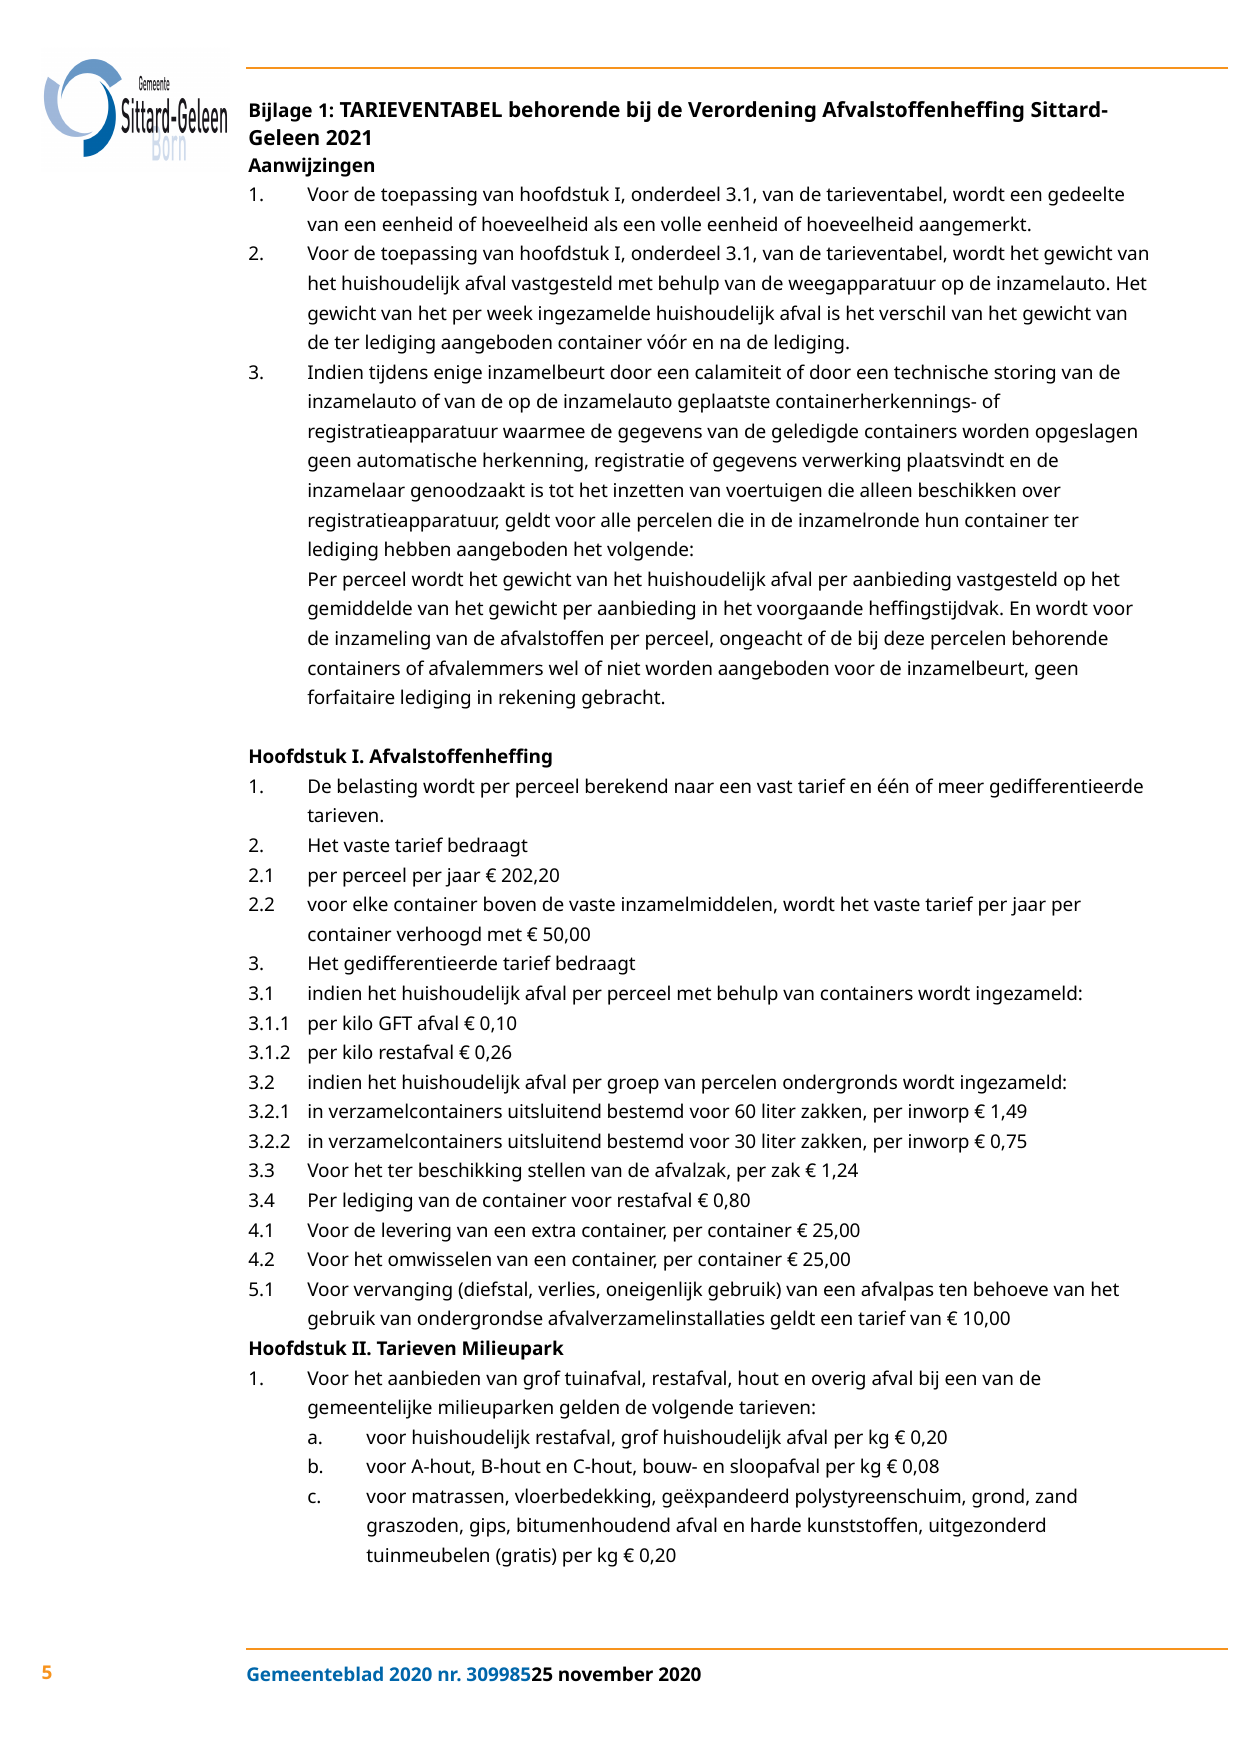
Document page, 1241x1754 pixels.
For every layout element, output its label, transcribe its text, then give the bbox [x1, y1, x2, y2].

list indien het huishoudelijk afval per perceel met behulp van containers wordt ingezameld: [248, 980, 1152, 1006]
list per kilo restafval € 0,26 [248, 1039, 1152, 1065]
list voor huishoudelijk restafval, grof huishoudelijk afval per kg € 0,20 [307, 1424, 1152, 1449]
text Aanwijzingen [248, 152, 1152, 177]
list in verzamelcontainers uitsluitend bestemd voor 30 liter zakken, per inworp € 0,75 [248, 1128, 1152, 1154]
list per perceel per jaar € 202,20 [248, 862, 1152, 887]
list indien het huishoudelijk afval per groep van percelen ondergronds wordt ingezameld: [248, 1069, 1152, 1094]
text Hoofdstuk II. Tarieven Milieupark [248, 1335, 1152, 1361]
list Per lediging van de container voor restafval € 0,80 [248, 1187, 1152, 1213]
list Het vaste tarief bedraagt [248, 832, 1152, 858]
list Voor de toepassing van hoofdstuk I, onderdeel 3.1, van de tarieventabel, wordt een gedeelte van een eenheid of hoeveelheid als een volle eenheid of hoeveelheid aangemerkt. [248, 181, 1152, 237]
picture [41, 47, 231, 172]
text Bijlage 1: TARIEVENTABEL behorende bij de Verordening Afvalstoffenheffing Sittard-Geleen 2021 [248, 95, 1152, 152]
list Voor de toepassing van hoofdstuk I, onderdeel 3.1, van de tarieventabel, wordt het gewicht van het huishoudelijk afval vastgesteld met behulp van de weegapparatuur op de inzamelauto. Het gewicht van het per week ingezamelde huishoudelijk afval is het verschil van het gewicht van de ter lediging aangeboden container vóór en na de lediging. [248, 241, 1152, 355]
list Voor het aanbieden van grof tuinafval, restafval, hout en overig afval bij een van de gemeentelijke milieuparken gelden de volgende tarieven: [248, 1365, 1152, 1420]
list voor A-hout, B-hout en C-hout, bouw- en sloopafval per kg € 0,08 [307, 1453, 1152, 1479]
list De belasting wordt per perceel berekend naar een vast tarief en één of meer gedifferentieerde tarieven. [248, 773, 1152, 828]
text Hoofdstuk I. Afvalstoffenheffing [248, 743, 1152, 769]
list Voor het omwisselen van een container, per container € 25,00 [248, 1246, 1152, 1272]
list Voor het ter beschikking stellen van de afvalzak, per zak € 1,24 [248, 1158, 1152, 1183]
list Voor vervanging (diefstal, verlies, oneigenlijk gebruik) van een afvalpas ten behoeve van het gebruik van ondergrondse afvalverzamelinstallaties geldt een tarief van € 10,00 [248, 1276, 1152, 1331]
list Voor de levering van een extra container, per container € 25,00 [248, 1217, 1152, 1242]
list voor elke container boven de vaste inzamelmiddelen, wordt het vaste tarief per jaar per container verhoogd met € 50,00 [248, 891, 1152, 947]
list in verzamelcontainers uitsluitend bestemd voor 60 liter zakken, per inworp € 1,49 [248, 1098, 1152, 1124]
list Het gedifferentieerde tarief bedraagt [248, 951, 1152, 976]
list per kilo GFT afval € 0,10 [248, 1010, 1152, 1035]
list Indien tijdens enige inzamelbeurt door een calamiteit of door een technische storing van de inzamelauto of van de op de inzamelauto geplaatste containerherkennings- of registratieapparatuur waarmee de gegevens van de geledigde containers worden opgeslagen geen automatische herkenning, registratie of gegevens verwerking plaatsvindt en de inzamelaar genoodzaakt is tot het inzetten van voertuigen die alleen beschikken over registratieapparatuur, geldt voor alle percelen die in de inzamelronde hun container ter lediging hebben aangeboden het volgende: [248, 359, 1152, 562]
list voor matrassen, vloerbedekking, geëxpandeerd polystyreenschuim, grond, zand graszoden, gips, bitumenhoudend afval en harde kunststoffen, uitgezonderd tuinmeubelen (gratis) per kg € 0,20 [307, 1483, 1152, 1568]
list Per perceel wordt het gewicht van het huishoudelijk afval per aanbieding vastgesteld op het gemiddelde van het gewicht per aanbieding in het voorgaande heffingstijdvak. En wordt voor de inzameling van de afvalstoffen per perceel, ongeacht of de bij deze percelen behorende containers of afvalemmers wel of niet worden aangeboden voor de inzamelbeurt, geen forfaitaire lediging in rekening gebracht. [248, 566, 1152, 710]
